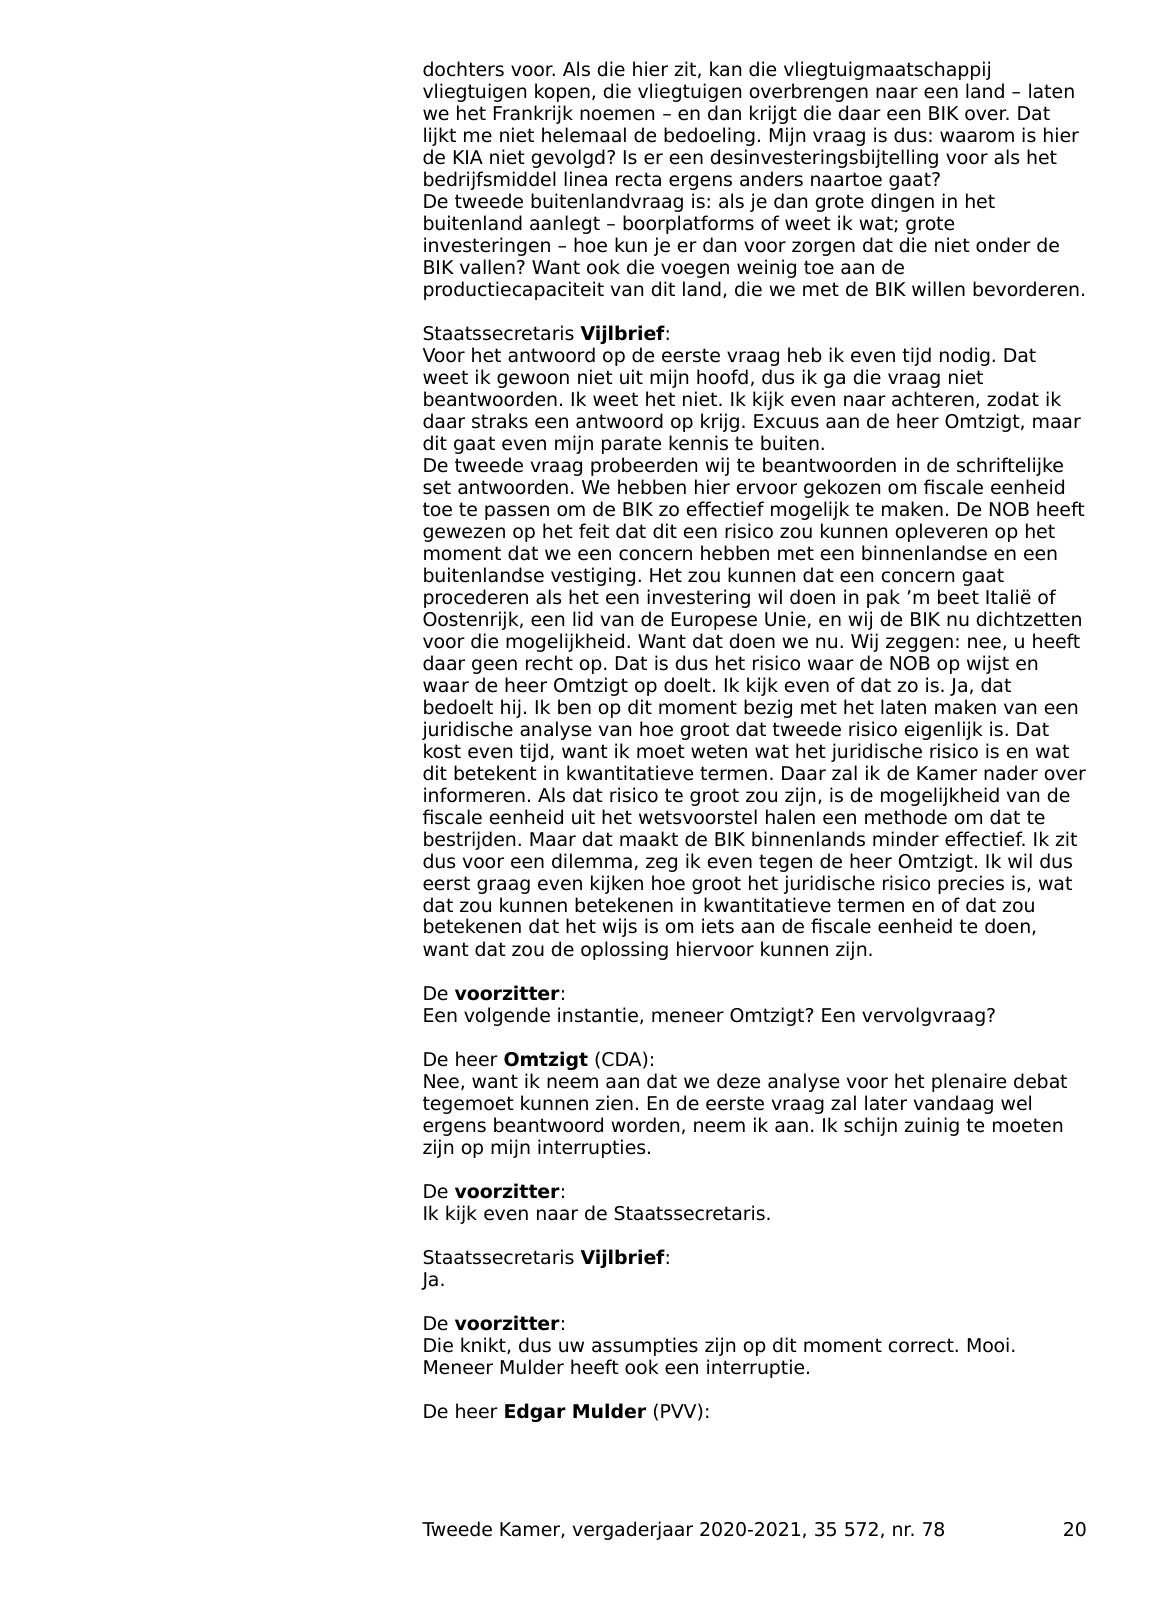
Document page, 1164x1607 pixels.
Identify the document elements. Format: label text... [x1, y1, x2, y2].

text Voor het antwoord op de eerste vraag heb ik even tijd nodig. Dat weet ik gewoon niet uit mijn hoofd, dus ik ga die vraag niet beantwoorden. Ik weet het niet. Ik kijk even naar achteren, zodat ik daar straks een antwoord op krijg. Excuus aan de heer Omtzigt, maar dit gaat even mijn parate kennis te buiten. [422, 345, 1087, 455]
text Ja. [422, 1269, 1087, 1291]
text Nee, want ik neem aan dat we deze analyse voor het plenaire debat tegemoet kunnen zien. En de eerste vraag zal later vandaag wel ergens beantwoord worden, neem ik aan. Ik schijn zuinig te moeten zijn op mijn interrupties. [422, 1071, 1087, 1159]
text Een volgende instantie, meneer Omtzigt? Een vervolgvraag? [422, 1004, 1087, 1027]
text De voorzitter: [422, 1313, 1087, 1335]
text De tweede vraag probeerden wij te beantwoorden in de schriftelijke set antwoorden. We hebben hier ervoor gekozen om fiscale eenheid toe te passen om de BIK zo effectief mogelijk te maken. De NOB heeft gewezen op het feit dat dit een risico zou kunnen opleveren op het moment dat we een concern hebben met een binnenlandse en een buitenlandse vestiging. Het zou kunnen dat een concern gaat procederen als het een investering wil doen in pak ’m beet Italië of Oostenrijk, een lid van de Europese Unie, en wij de BIK nu dichtzetten voor die mogelijkheid. Want dat doen we nu. Wij zeggen: nee, u heeft daar geen recht op. Dat is dus het risico waar de NOB op wijst en waar de heer Omtzigt op doelt. Ik kijk even of dat zo is. Ja, dat bedoelt hij. Ik ben op dit moment bezig met het laten maken van een juridische analyse van hoe groot dat tweede risico eigenlijk is. Dat kost even tijd, want ik moet weten wat het juridische risico is en wat dit betekent in kwantitatieve termen. Daar zal ik de Kamer nader over informeren. Als dat risico te groot zou zijn, is de mogelijkheid van de fiscale eenheid uit het wetsvoorstel halen een methode om dat te bestrijden. Maar dat maakt de BIK binnenlands minder effectief. Ik zit dus voor een dilemma, zeg ik even tegen de heer Omtzigt. Ik wil dus eerst graag even kijken hoe groot het juridische risico precies is, wat dat zou kunnen betekenen in kwantitatieve termen en of dat zou betekenen dat het wijs is om iets aan de fiscale eenheid te doen, want dat zou de oplossing hiervoor kunnen zijn. [422, 455, 1087, 960]
text De voorzitter: [422, 983, 1087, 1004]
text Ik kijk even naar de Staatssecretaris. [422, 1203, 1087, 1225]
text Staatssecretaris Vijlbrief: [422, 1247, 1087, 1269]
text De tweede buitenlandvraag is: als je dan grote dingen in het buitenland aanlegt – boorplatforms of weet ik wat; grote investeringen – hoe kun je er dan voor zorgen dat die niet onder de BIK vallen? Want ook die voegen weinig toe aan de productiecapaciteit van dit land, die we met de BIK willen bevorderen. [422, 191, 1087, 301]
text De voorzitter: [422, 1181, 1087, 1203]
text dochters voor. Als die hier zit, kan die vliegtuigmaatschappij vliegtuigen kopen, die vliegtuigen overbrengen naar een land – laten we het Frankrijk noemen – en dan krijgt die daar een BIK over. Dat lijkt me niet helemaal de bedoeling. Mijn vraag is dus: waarom is hier de KIA niet gevolgd? Is er een desinvesteringsbijtelling voor als het bedrijfsmiddel linea recta ergens anders naartoe gaat? [422, 59, 1087, 191]
text De heer Edgar Mulder (PVV): [422, 1401, 1087, 1423]
text Staatssecretaris Vijlbrief: [422, 323, 1087, 345]
text De heer Omtzigt (CDA): [422, 1049, 1087, 1071]
text Die knikt, dus uw assumpties zijn op dit moment correct. Mooi. Meneer Mulder heeft ook een interruptie. [422, 1335, 1087, 1379]
